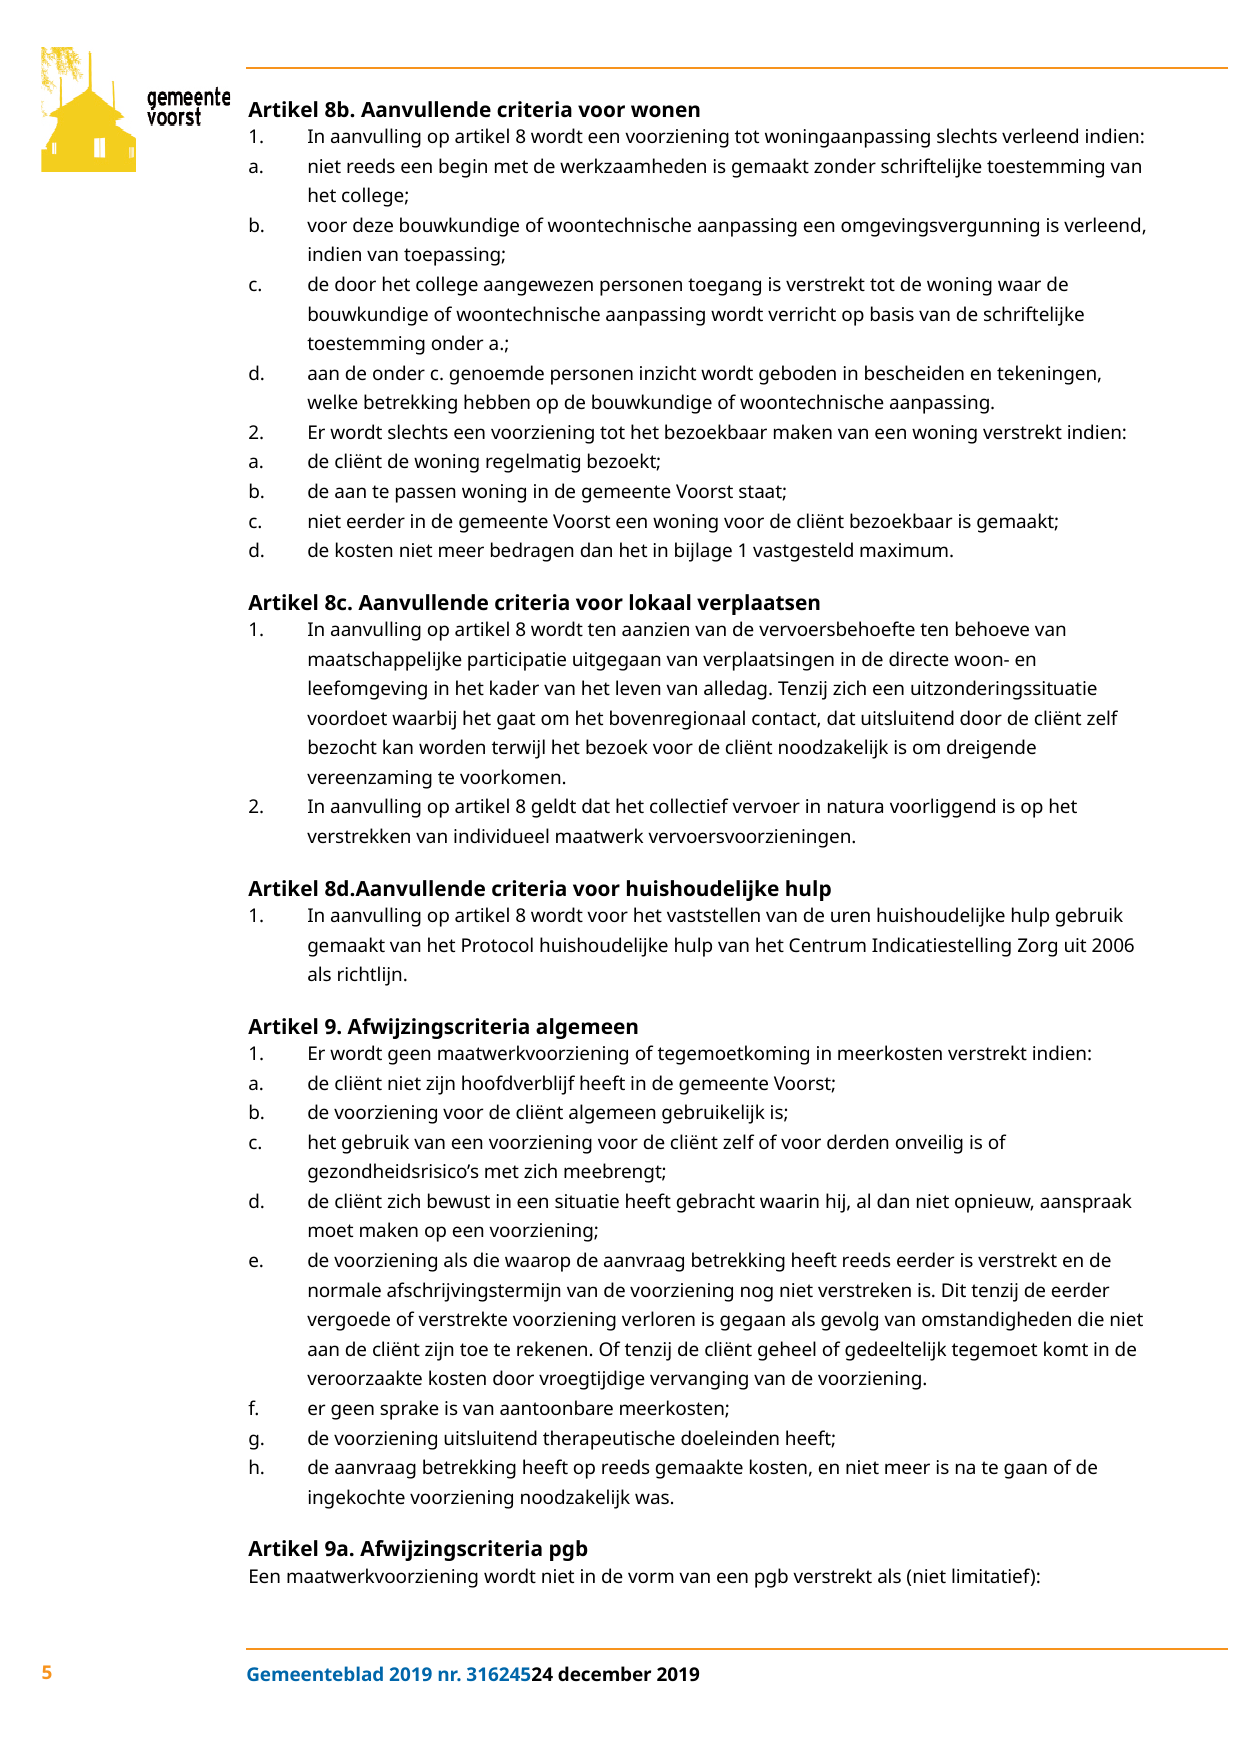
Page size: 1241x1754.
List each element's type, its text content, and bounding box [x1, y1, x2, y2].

list In aanvulling op artikel 8 geldt dat het collectief vervoer in natura voorliggend is op het verstrekken van individueel maatwerk vervoersvoorzieningen. [248, 794, 1152, 849]
text Artikel 8b. Aanvullende criteria voor wonen [248, 95, 1152, 123]
list voor deze bouwkundige of woontechnische aanpassing een omgevingsvergunning is verleend, indien van toepassing; [248, 212, 1152, 267]
list de cliënt niet zijn hoofdverblijf heeft in de gemeente Voorst; [248, 1070, 1152, 1096]
text Artikel 9a. Afwijzingscriteria pgb [248, 1534, 1152, 1563]
list de cliënt zich bewust in een situatie heeft gebracht waarin hij, al dan niet opnieuw, aanspraak moet maken op een voorziening; [248, 1188, 1152, 1243]
text Artikel 8c. Aanvullende criteria voor lokaal verplaatsen [248, 588, 1152, 616]
list het gebruik van een voorziening voor de cliënt zelf of voor derden onveilig is of gezondheidsrisico’s met zich meebrengt; [248, 1129, 1152, 1184]
text Artikel 8d.Aanvullende criteria voor huishoudelijke hulp [248, 874, 1152, 902]
list de voorziening uitsluitend therapeutische doeleinden heeft; [248, 1425, 1152, 1451]
list de voorziening voor de cliënt algemeen gebruikelijk is; [248, 1099, 1152, 1125]
text Artikel 9. Afwijzingscriteria algemeen [248, 1012, 1152, 1040]
list de voorziening als die waarop de aanvraag betrekking heeft reeds eerder is verstrekt en de normale afschrijvingstermijn van de voorziening nog niet verstreken is. Dit tenzij de eerder vergoede of verstrekte voorziening verloren is gegaan als gevolg van omstandigheden die niet aan de cliënt zijn toe te rekenen. Of tenzij de cliënt geheel of gedeeltelijk tegemoet komt in de veroorzaakte kosten door vroegtijdige vervanging van de voorziening. [248, 1247, 1152, 1391]
list In aanvulling op artikel 8 wordt een voorziening tot woningaanpassing slechts verleend indien: [248, 123, 1152, 149]
text Een maatwerkvoorziening wordt niet in de vorm van een pgb verstrekt als (niet limitatief): [248, 1563, 1152, 1588]
list er geen sprake is van aantoonbare meerkosten; [248, 1395, 1152, 1421]
list aan de onder c. genoemde personen inzicht wordt geboden in bescheiden en tekeningen, welke betrekking hebben op de bouwkundige of woontechnische aanpassing. [248, 360, 1152, 415]
list niet reeds een begin met de werkzaamheden is gemaakt zonder schriftelijke toestemming van het college; [248, 153, 1152, 208]
list In aanvulling op artikel 8 wordt voor het vaststellen van de uren huishoudelijke hulp gebruik gemaakt van het Protocol huishoudelijke hulp van het Centrum Indicatiestelling Zorg uit 2006 als richtlijn. [248, 902, 1152, 987]
list Er wordt geen maatwerkvoorziening of tegemoetkoming in meerkosten verstrekt indien: [248, 1040, 1152, 1066]
list de aan te passen woning in de gemeente Voorst staat; [248, 478, 1152, 504]
list In aanvulling op artikel 8 wordt ten aanzien van de vervoersbehoefte ten behoeve van maatschappelijke participatie uitgegaan van verplaatsingen in de directe woon- en leefomgeving in het kader van het leven van alledag. Tenzij zich een uitzonderingssituatie voordoet waarbij het gaat om het bovenregionaal contact, dat uitsluitend door de cliënt zelf bezocht kan worden terwijl het bezoek voor de cliënt noodzakelijk is om dreigende vereenzaming te voorkomen. [248, 616, 1152, 790]
list de kosten niet meer bedragen dan het in bijlage 1 vastgesteld maximum. [248, 537, 1152, 563]
list de cliënt de woning regelmatig bezoekt; [248, 449, 1152, 474]
list Er wordt slechts een voorziening tot het bezoekbaar maken van een woning verstrekt indien: [248, 419, 1152, 445]
list niet eerder in de gemeente Voorst een woning voor de cliënt bezoekbaar is gemaakt; [248, 508, 1152, 533]
list de aanvraag betrekking heeft op reeds gemaakte kosten, en niet meer is na te gaan of de ingekochte voorziening noodzakelijk was. [248, 1454, 1152, 1510]
list de door het college aangewezen personen toegang is verstrekt tot de woning waar de bouwkundige of woontechnische aanpassing wordt verricht op basis van de schriftelijke toestemming onder a.; [248, 271, 1152, 356]
picture [41, 47, 231, 172]
